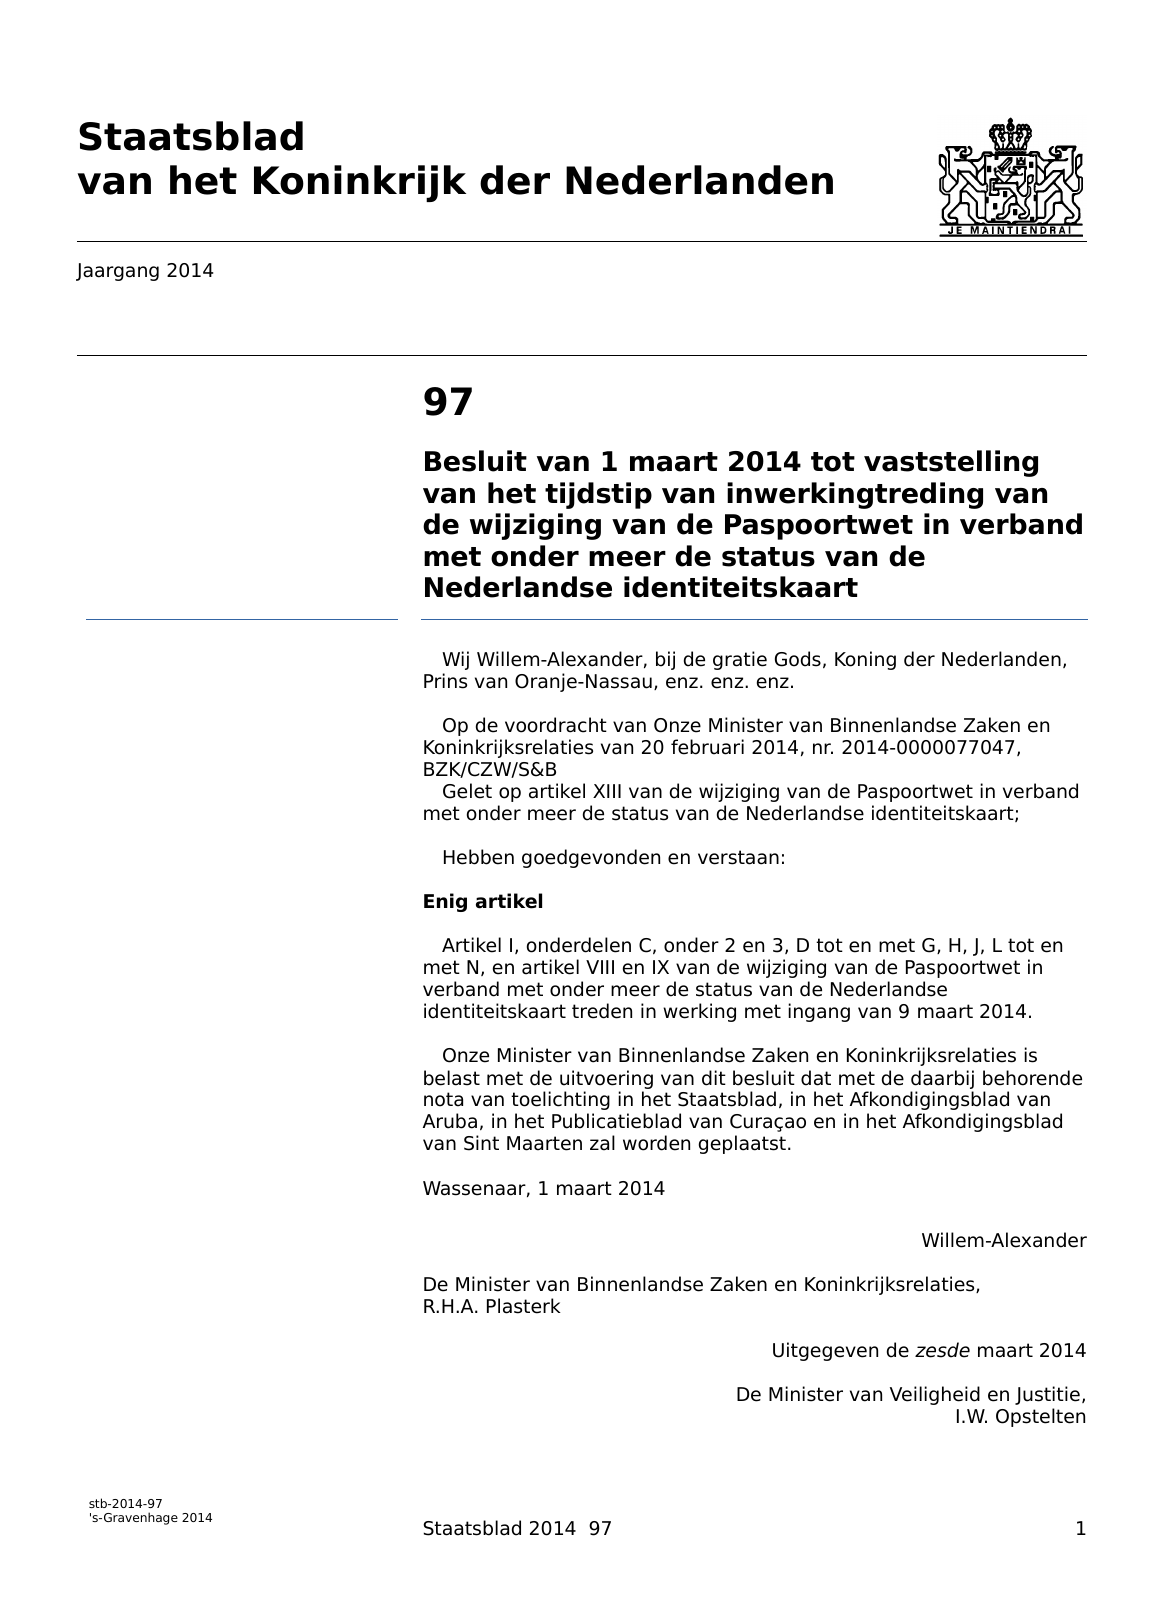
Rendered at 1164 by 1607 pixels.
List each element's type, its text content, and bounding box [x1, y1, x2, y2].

text De Minister van Veiligheid en Justitie, I.W. Opstelten [422, 1384, 1087, 1428]
text Gelet op artikel XIII van de wijziging van de Paspoortwet in verband met onder meer de status van de Nederlandse identiteitskaart; [422, 781, 1087, 825]
text Op de voordracht van Onze Minister van Binnenlandse Zaken en Koninkrijksrelaties van 20 februari 2014, nr. 2014-0000077047, BZK/CZW/S&B [422, 715, 1087, 781]
subtitle 97 [422, 381, 1087, 424]
subtitle Enig artikel [422, 891, 1087, 913]
text De Minister van Binnenlandse Zaken en Koninkrijksrelaties, R.H.A. Plasterk [422, 1274, 1087, 1318]
text Artikel I, onderdelen C, onder 2 en 3, D tot en met G, H, J, L tot en met N, en artikel VIII en IX van de wijziging van de Paspoortwet in verband met onder meer de status van de Nederlandse identiteitskaart treden in werking met ingang van 9 maart 2014. [422, 935, 1087, 1023]
table_header [886, 100, 1087, 241]
text stb-2014-97 [88, 1497, 323, 1511]
table_header Staatsblad van het Koninkrijk der Nederlanden [77, 100, 886, 241]
picture [936, 115, 1087, 240]
text Wij Willem-Alexander, bij de gratie Gods, Koning der Nederlanden, Prins van Oranje-Nassau, enz. enz. enz. [422, 649, 1087, 693]
text Onze Minister van Binnenlandse Zaken en Koninkrijksrelaties is belast met de uitvoering van dit besluit dat met de daarbij behorende nota van toelichting in het Staatsblad, in het Afkondigingsblad van Aruba, in het Publicatieblad van Curaçao en in het Afkondigingsblad van Sint Maarten zal worden geplaatst. [422, 1045, 1087, 1155]
table_cell Jaargang 2014 [77, 242, 1087, 355]
text 's-Gravenhage 2014 [88, 1511, 323, 1525]
text Wassenaar, 1 maart 2014 [422, 1177, 1087, 1199]
text Willem-Alexander [422, 1229, 1087, 1251]
text Uitgegeven de zesde maart 2014 [422, 1340, 1087, 1362]
text Hebben goedgevonden en verstaan: [422, 847, 1087, 869]
text Besluit van 1 maart 2014 tot vaststelling van het tijdstip van inwerkingtreding van de wijziging van de Paspoortwet in verband met onder meer de status van de Nederlandse identiteitskaart [422, 447, 1087, 604]
